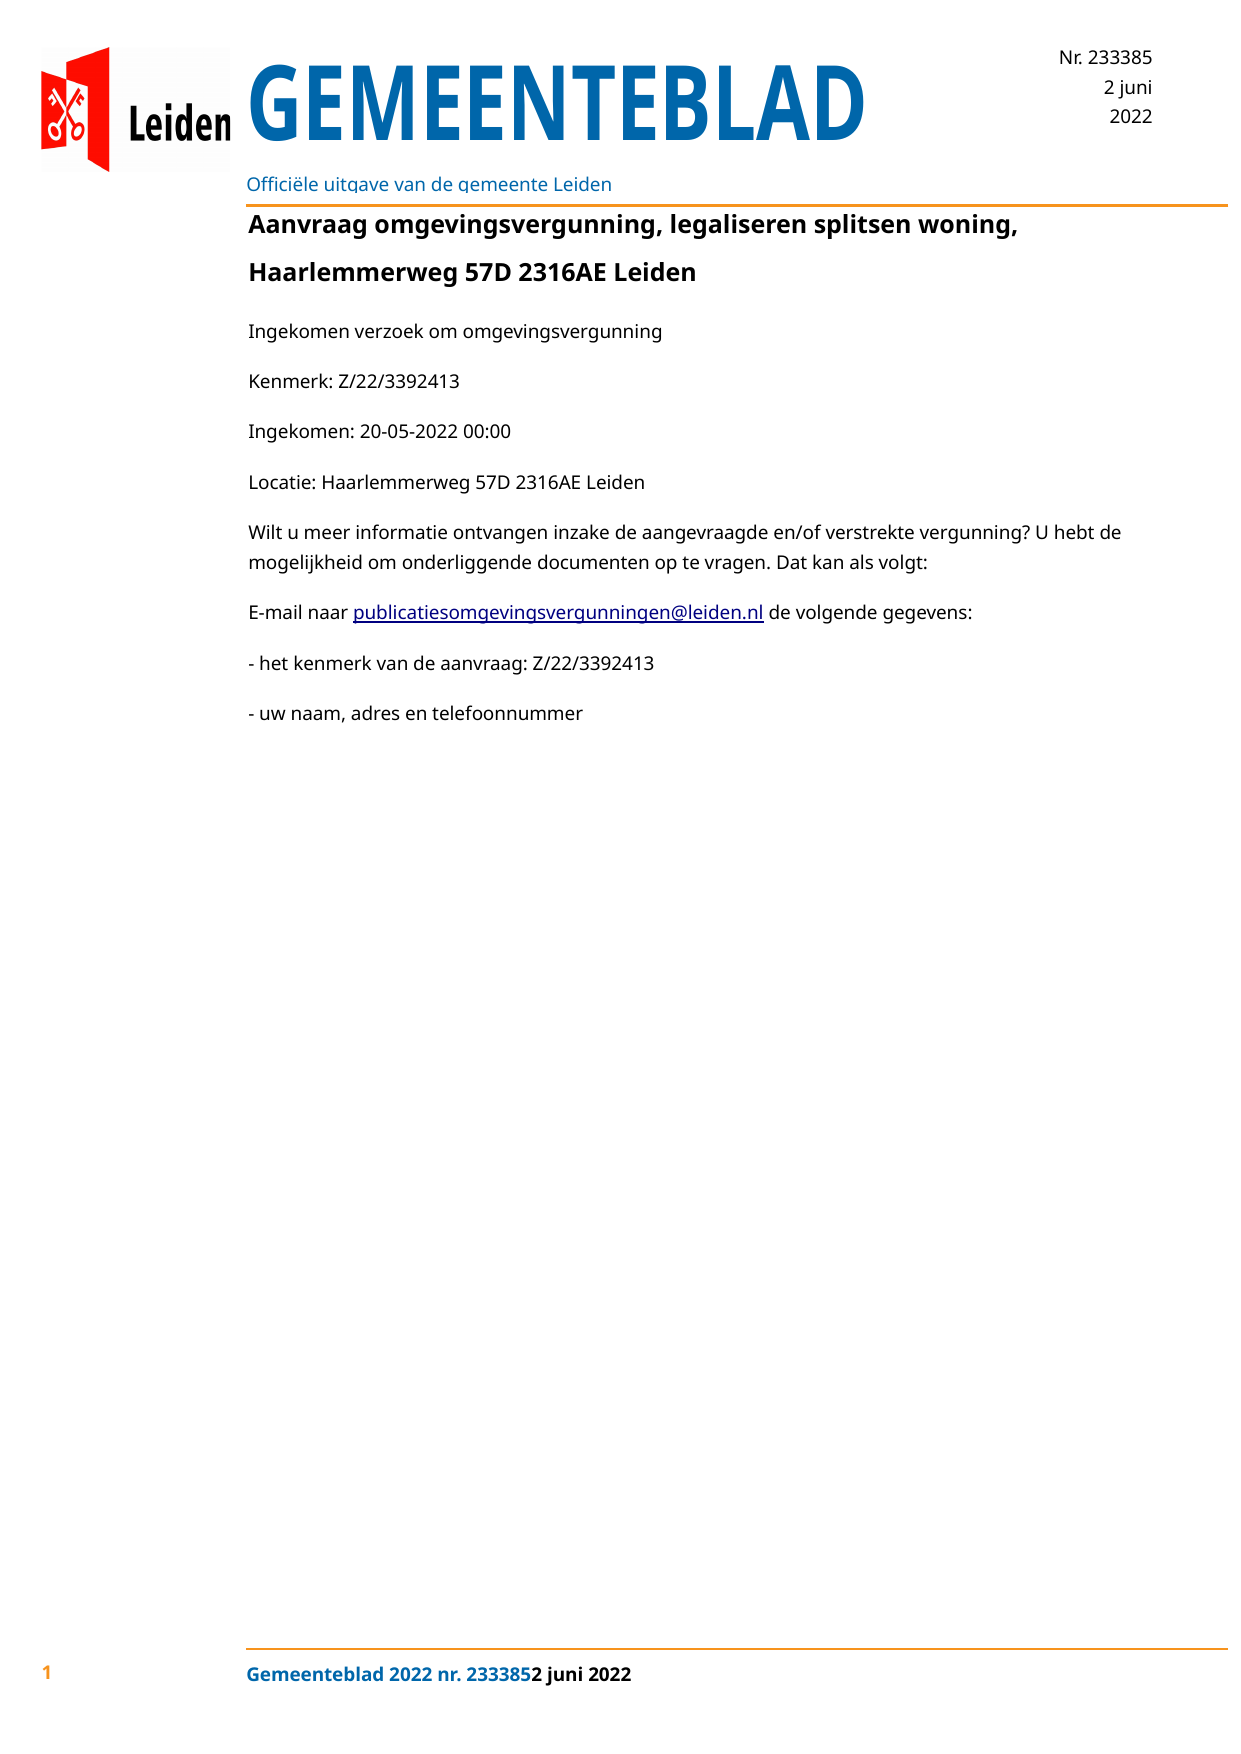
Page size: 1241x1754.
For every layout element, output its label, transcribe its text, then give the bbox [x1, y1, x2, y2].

text E-mail naar publicatiesomgevingsvergunningen@leiden.nl de volgende gegevens: [248, 599, 1152, 625]
text - uw naam, adres en telefoonnummer [248, 700, 1152, 726]
text Wilt u meer informatie ontvangen inzake de aangevraagde en/of verstrekte vergunning? U hebt de mogelijkheid om onderliggende documenten op te vragen. Dat kan als volgt: [248, 519, 1152, 575]
text Kenmerk: Z/22/3392413 [248, 368, 1152, 394]
picture [41, 47, 231, 172]
text - het kenmerk van de aanvraag: Z/22/3392413 [248, 650, 1152, 676]
text Aanvraag omgevingsvergunning, legaliseren splitsen woning, Haarlemmerweg 57D 2316AE Leiden [248, 207, 1152, 288]
text Ingekomen verzoek om omgevingsvergunning [248, 318, 1152, 344]
text Ingekomen: 20-05-2022 00:00 [248, 419, 1152, 444]
text Locatie: Haarlemmerweg 57D 2316AE Leiden [248, 469, 1152, 495]
